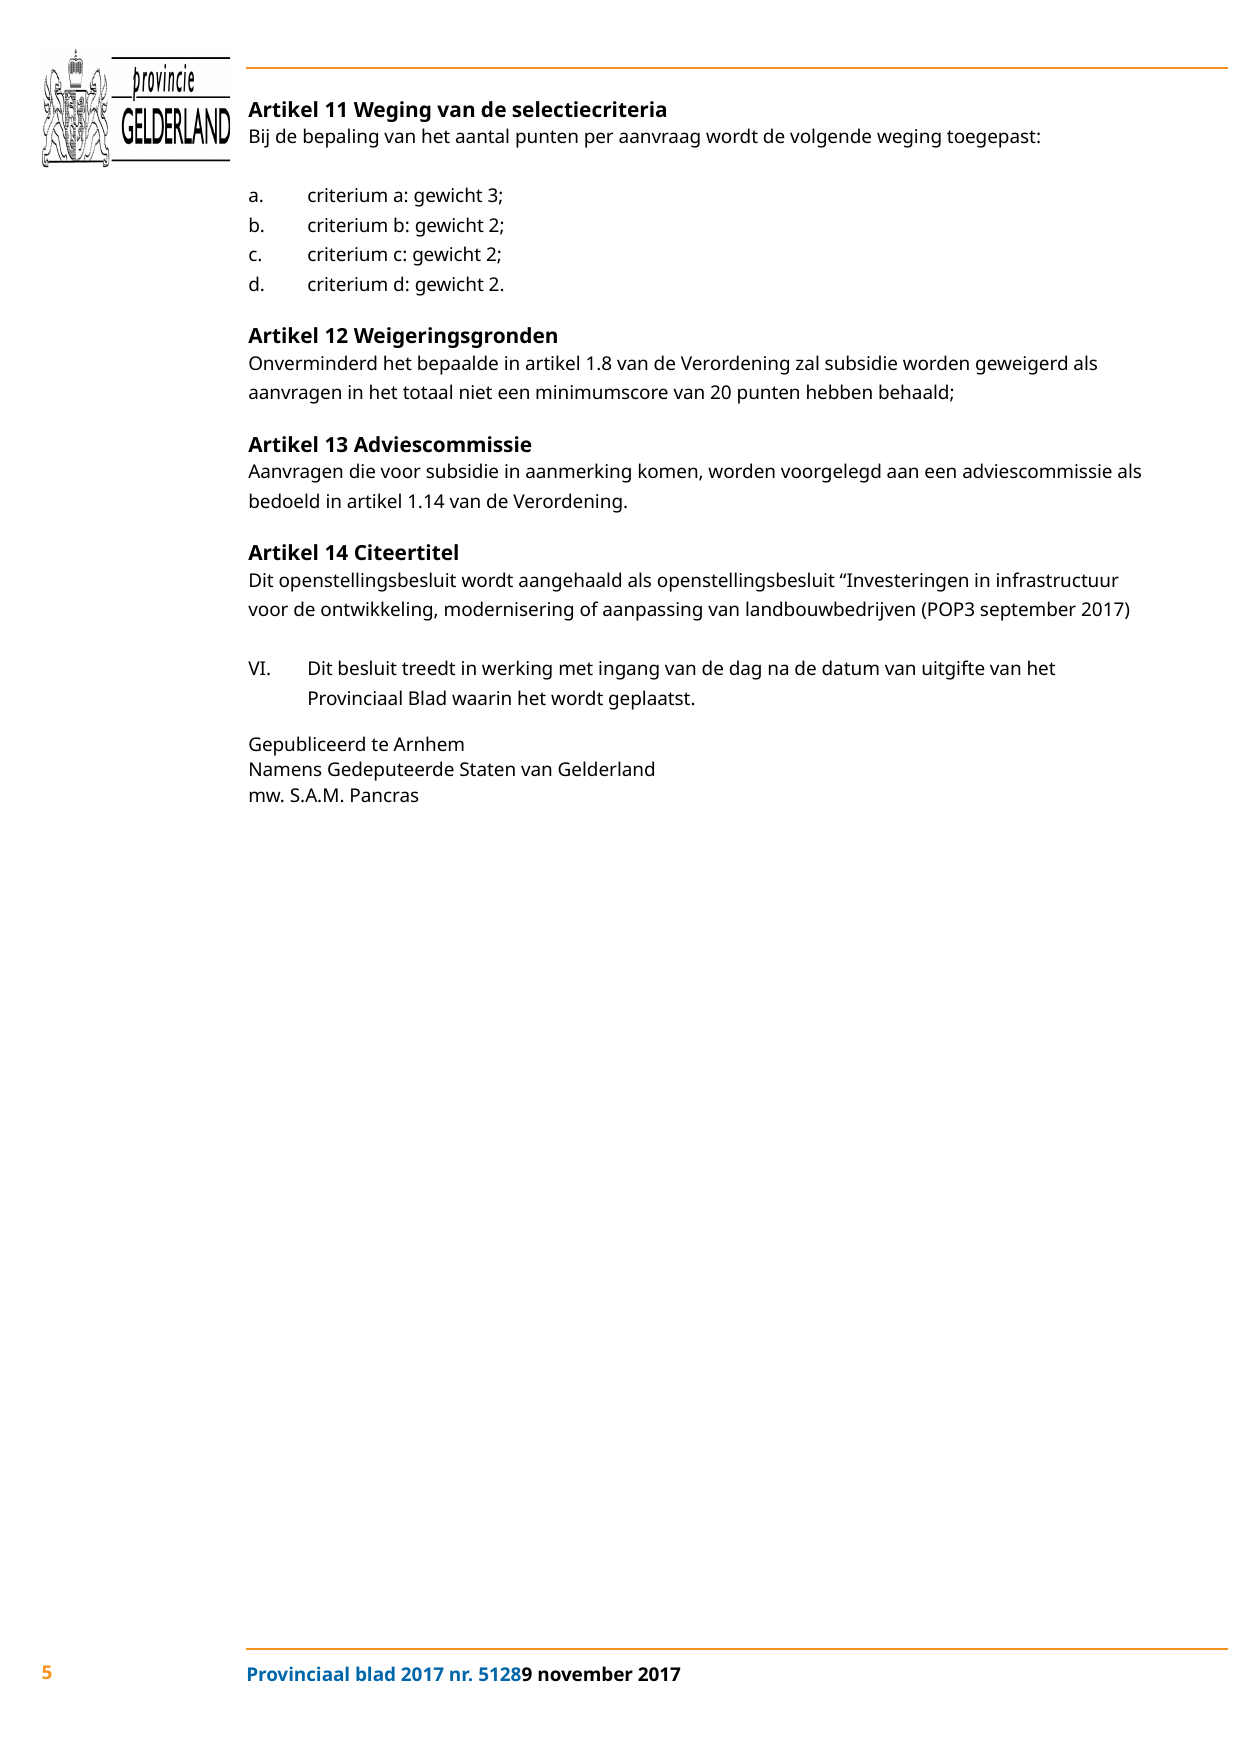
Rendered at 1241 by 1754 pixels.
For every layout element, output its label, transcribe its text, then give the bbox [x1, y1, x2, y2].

text Artikel 14 Citeertitel [248, 538, 1152, 567]
list Dit besluit treedt in werking met ingang van de dag na de datum van uitgifte van het Provinciaal Blad waarin het wordt geplaatst. [248, 656, 1152, 711]
text Artikel 13 Adviescommissie [248, 430, 1152, 458]
text Artikel 12 Weigeringsgronden [248, 322, 1152, 350]
list criterium b: gewicht 2; [248, 212, 1152, 238]
text Gepubliceerd te Arnhem [248, 731, 1152, 757]
list criterium d: gewicht 2. [248, 271, 1152, 297]
text Bij de bepaling van het aantal punten per aanvraag wordt de volgende weging toegepast: [248, 123, 1152, 149]
text Onverminderd het bepaalde in artikel 1.8 van de Verordening zal subsidie worden geweigerd als aanvragen in het totaal niet een minimumscore van 20 punten hebben behaald; [248, 350, 1152, 405]
text Aanvragen die voor subsidie in aanmerking komen, worden voorgelegd aan een adviescommissie als bedoeld in artikel 1.14 van de Verordening. [248, 458, 1152, 514]
list criterium c: gewicht 2; [248, 242, 1152, 267]
text mw. S.A.M. Pancras [248, 782, 1152, 808]
text Artikel 11 Weging van de selectiecriteria [248, 95, 1152, 123]
picture [41, 47, 231, 172]
text Namens Gedeputeerde Staten van Gelderland [248, 757, 1152, 782]
text Dit openstellingsbesluit wordt aangehaald als openstellingsbesluit “Investeringen in infrastructuur voor de ontwikkeling, modernisering of aanpassing van landbouwbedrijven (POP3 september 2017) [248, 567, 1152, 622]
list criterium a: gewicht 3; [248, 182, 1152, 208]
